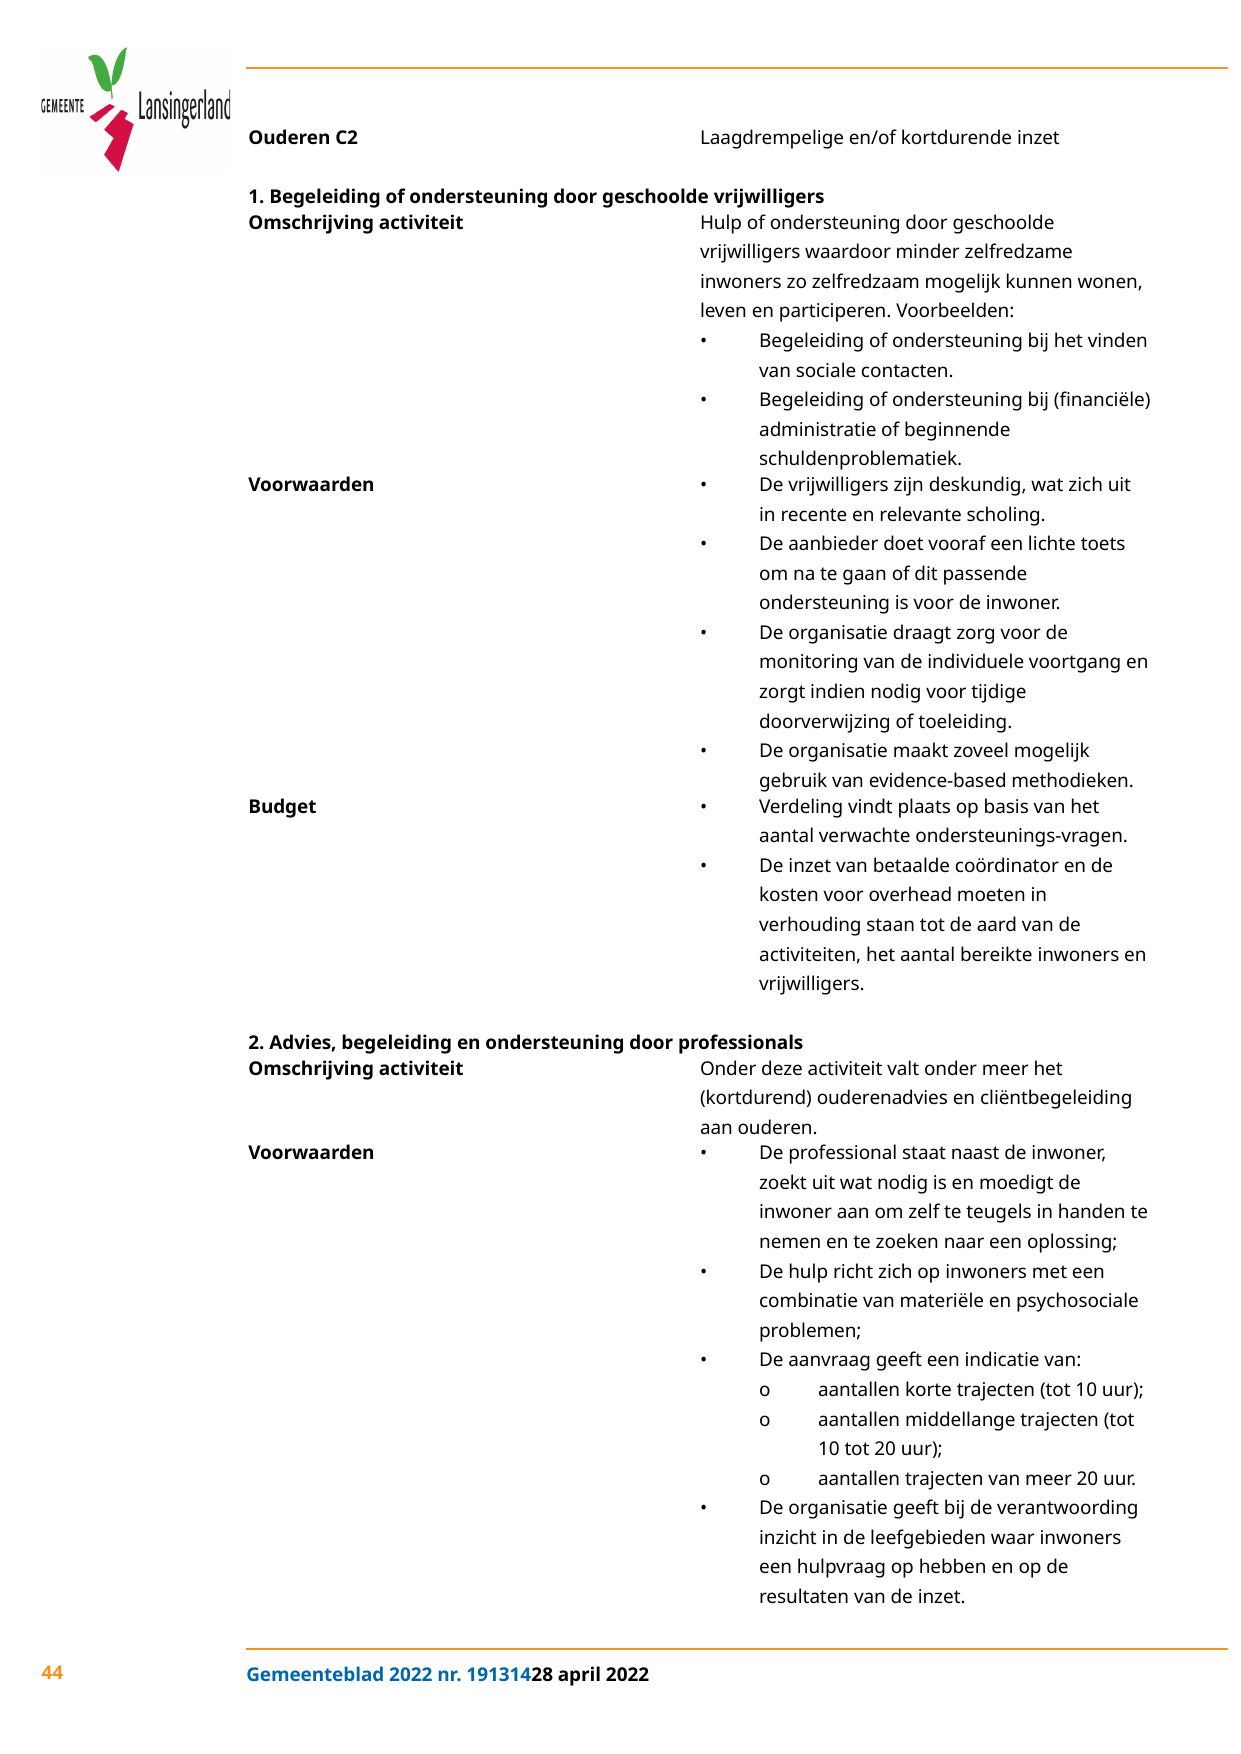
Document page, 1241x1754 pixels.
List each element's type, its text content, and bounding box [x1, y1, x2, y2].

table_cell De professional staat naast de inwoner, zoekt uit wat nodig is en moedigt de inwoner aan om zelf te teugels in handen te nemen en te zoeken naar een oplossing; De hulp richt zich op inwoners met een combinatie van materiële en psychosociale problemen; De aanvraag geeft een indicatie van: aantallen korte trajecten (tot 10 uur); aantallen middellange trajecten (tot 10 tot 20 uur); aantallen trajecten van meer 20 uur. De organisatie geeft bij de verantwoording inzicht in de leefgebieden waar inwoners een hulpvraag op hebben en op de resultaten van de inzet. [700, 1140, 1152, 1609]
table_cell Onder deze activiteit valt onder meer het (kortdurend) ouderenadvies en cliëntbegeleiding aan ouderen. [700, 1055, 1152, 1139]
picture [41, 47, 231, 172]
table_cell Hulp of ondersteuning door geschoolde vrijwilligers waardoor minder zelfredzame inwoners zo zelfredzaam mogelijk kunnen wonen, leven en participeren. Voorbeelden: Begeleiding of ondersteuning bij het vinden van sociale contacten. Begeleiding of ondersteuning bij (financiële) administratie of beginnende schuldenproblematiek. [700, 209, 1152, 471]
table_cell Budget [248, 793, 700, 996]
table_cell Voorwaarden [248, 471, 700, 793]
table_cell Verdeling vindt plaats op basis van het aantal verwachte ondersteunings-vragen. De inzet van betaalde coördinator en de kosten voor overhead moeten in verhouding staan tot de aard van de activiteiten, het aantal bereikte inwoners en vrijwilligers. [700, 793, 1152, 996]
table_cell De vrijwilligers zijn deskundig, wat zich uit in recente en relevante scholing. De aanbieder doet vooraf een lichte toets om na te gaan of dit passende ondersteuning is voor de inwoner. De organisatie draagt zorg voor de monitoring van de individuele voortgang en zorgt indien nodig voor tijdige doorverwijzing of toeleiding. De organisatie maakt zoveel mogelijk gebruik van evidence-based methodieken. [700, 471, 1152, 793]
table_header 2. Advies, begeleiding en ondersteuning door professionals [248, 1029, 1152, 1055]
table_cell Omschrijving activiteit [248, 1055, 700, 1139]
table_cell Omschrijving activiteit [248, 209, 700, 471]
table_header 1. Begeleiding of ondersteuning door geschoolde vrijwilligers [248, 183, 1152, 209]
table_header Ouderen C2 [248, 125, 700, 150]
table_header Laagdrempelige en/of kortdurende inzet [700, 125, 1152, 150]
table_cell Voorwaarden [248, 1140, 700, 1609]
